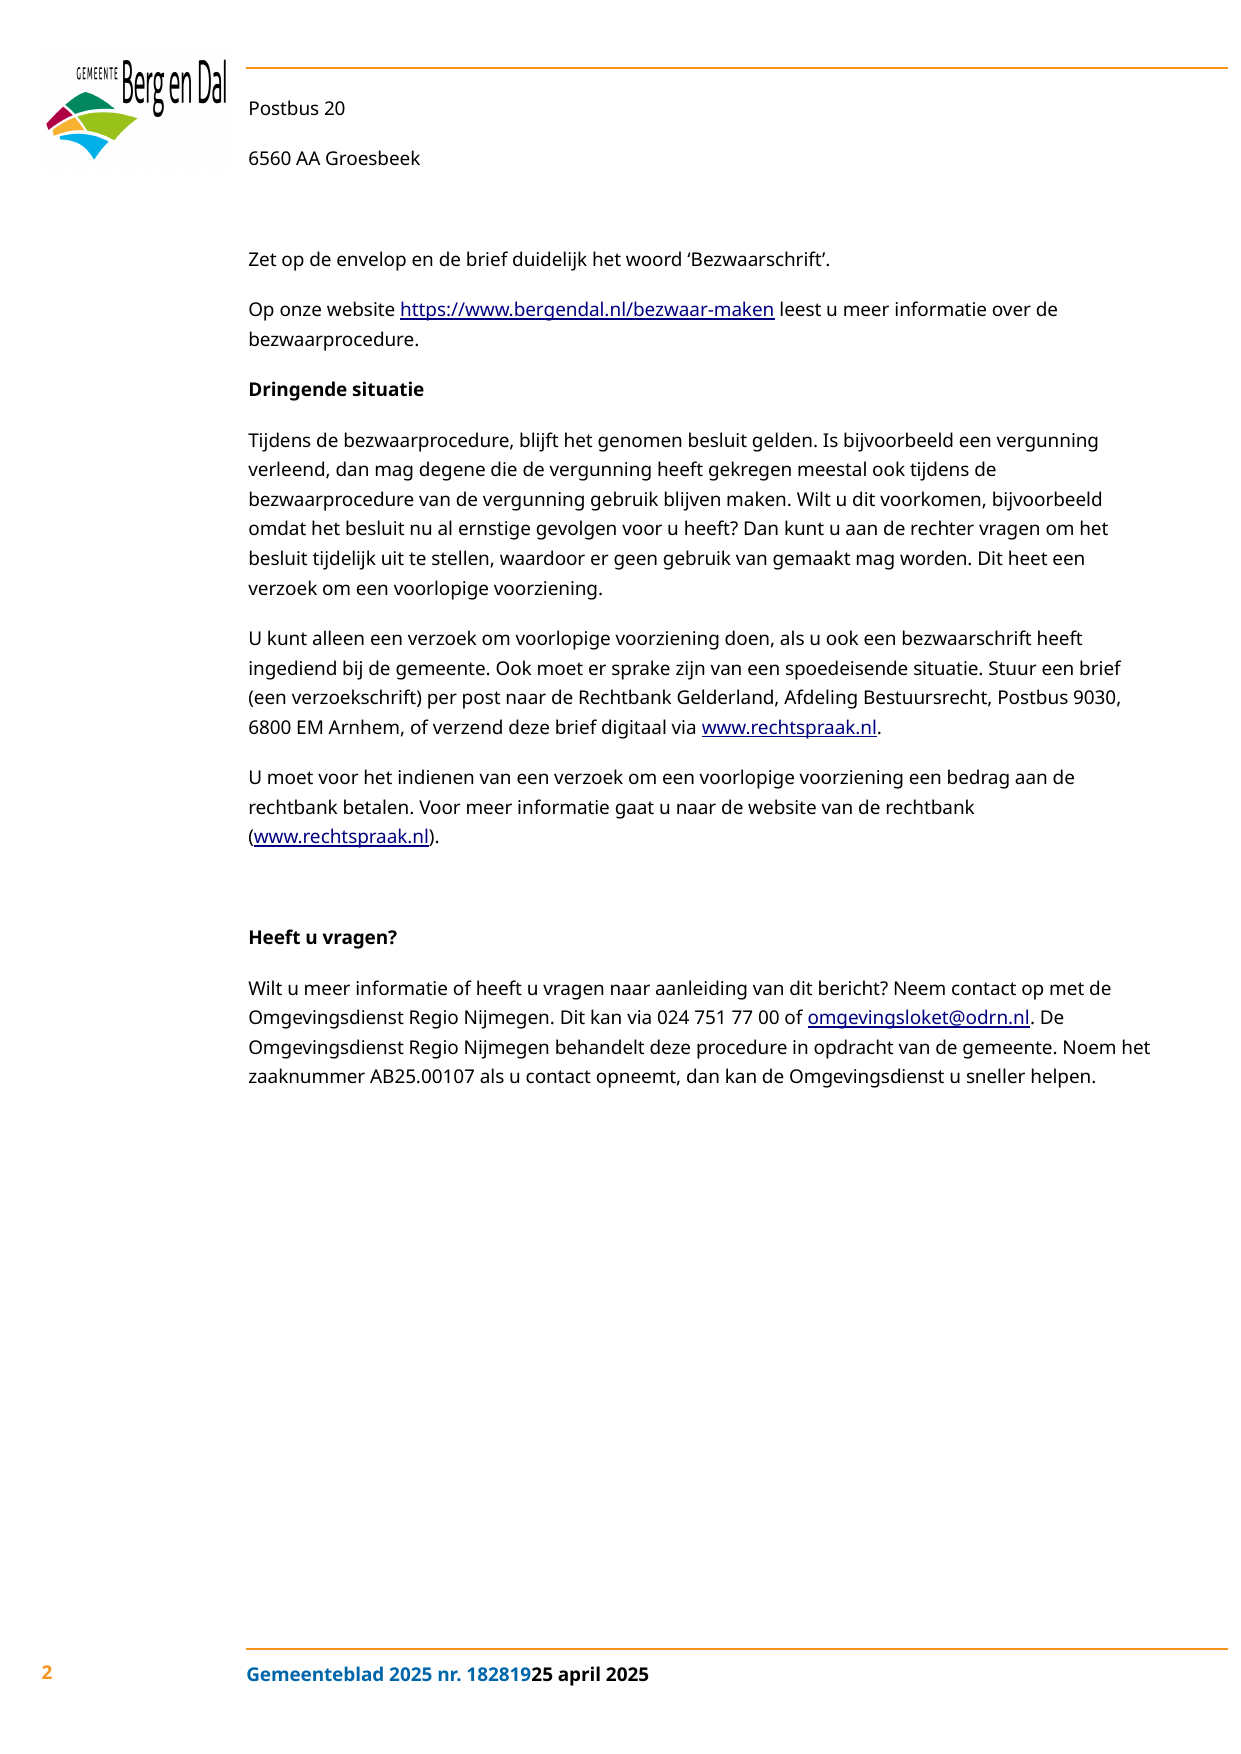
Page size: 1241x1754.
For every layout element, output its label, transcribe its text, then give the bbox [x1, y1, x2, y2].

text Tijdens de bezwaarprocedure, blijft het genomen besluit gelden. Is bijvoorbeeld een vergunning verleend, dan mag degene die de vergunning heeft gekregen meestal ook tijdens de bezwaarprocedure van de vergunning gebruik blijven maken. Wilt u dit voorkomen, bijvoorbeeld omdat het besluit nu al ernstige gevolgen voor u heeft? Dan kunt u aan de rechter vragen om het besluit tijdelijk uit te stellen, waardoor er geen gebruik van gemaakt mag worden. Dit heet een verzoek om een voorlopige voorziening. [248, 427, 1152, 601]
text Heeft u vragen? [248, 924, 1152, 950]
text Zet op de envelop en de brief duidelijk het woord ‘Bezwaarschrift’. [248, 246, 1152, 272]
text Dringende situatie [248, 376, 1152, 402]
text 6560 AA Groesbeek [248, 145, 1152, 171]
text Wilt u meer informatie of heeft u vragen naar aanleiding van dit bericht? Neem contact op met de Omgevingsdienst Regio Nijmegen. Dit kan via 024 751 77 00 of omgevingsloket@odrn.nl. De Omgevingsdienst Regio Nijmegen behandelt deze procedure in opdracht van de gemeente. Noem het zaaknummer AB25.00107 als u contact opneemt, dan kan de Omgevingsdienst u sneller helpen. [248, 975, 1152, 1089]
text U moet voor het indienen van een verzoek om een voorlopige voorziening een bedrag aan de rechtbank betalen. Voor meer informatie gaat u naar de website van de rechtbank (www.rechtspraak.nl). [248, 764, 1152, 849]
text Postbus 20 [248, 95, 1152, 121]
text Op onze website https://www.bergendal.nl/bezwaar-maken leest u meer informatie over de bezwaarprocedure. [248, 296, 1152, 352]
picture [41, 47, 231, 172]
text U kunt alleen een verzoek om voorlopige voorziening doen, als u ook een bezwaarschrift heeft ingediend bij de gemeente. Ook moet er sprake zijn van een spoedeisende situatie. Stuur een brief (een verzoekschrift) per post naar de Rechtbank Gelderland, Afdeling Bestuursrecht, Postbus 9030, 6800 EM Arnhem, of verzend deze brief digitaal via www.rechtspraak.nl. [248, 625, 1152, 740]
